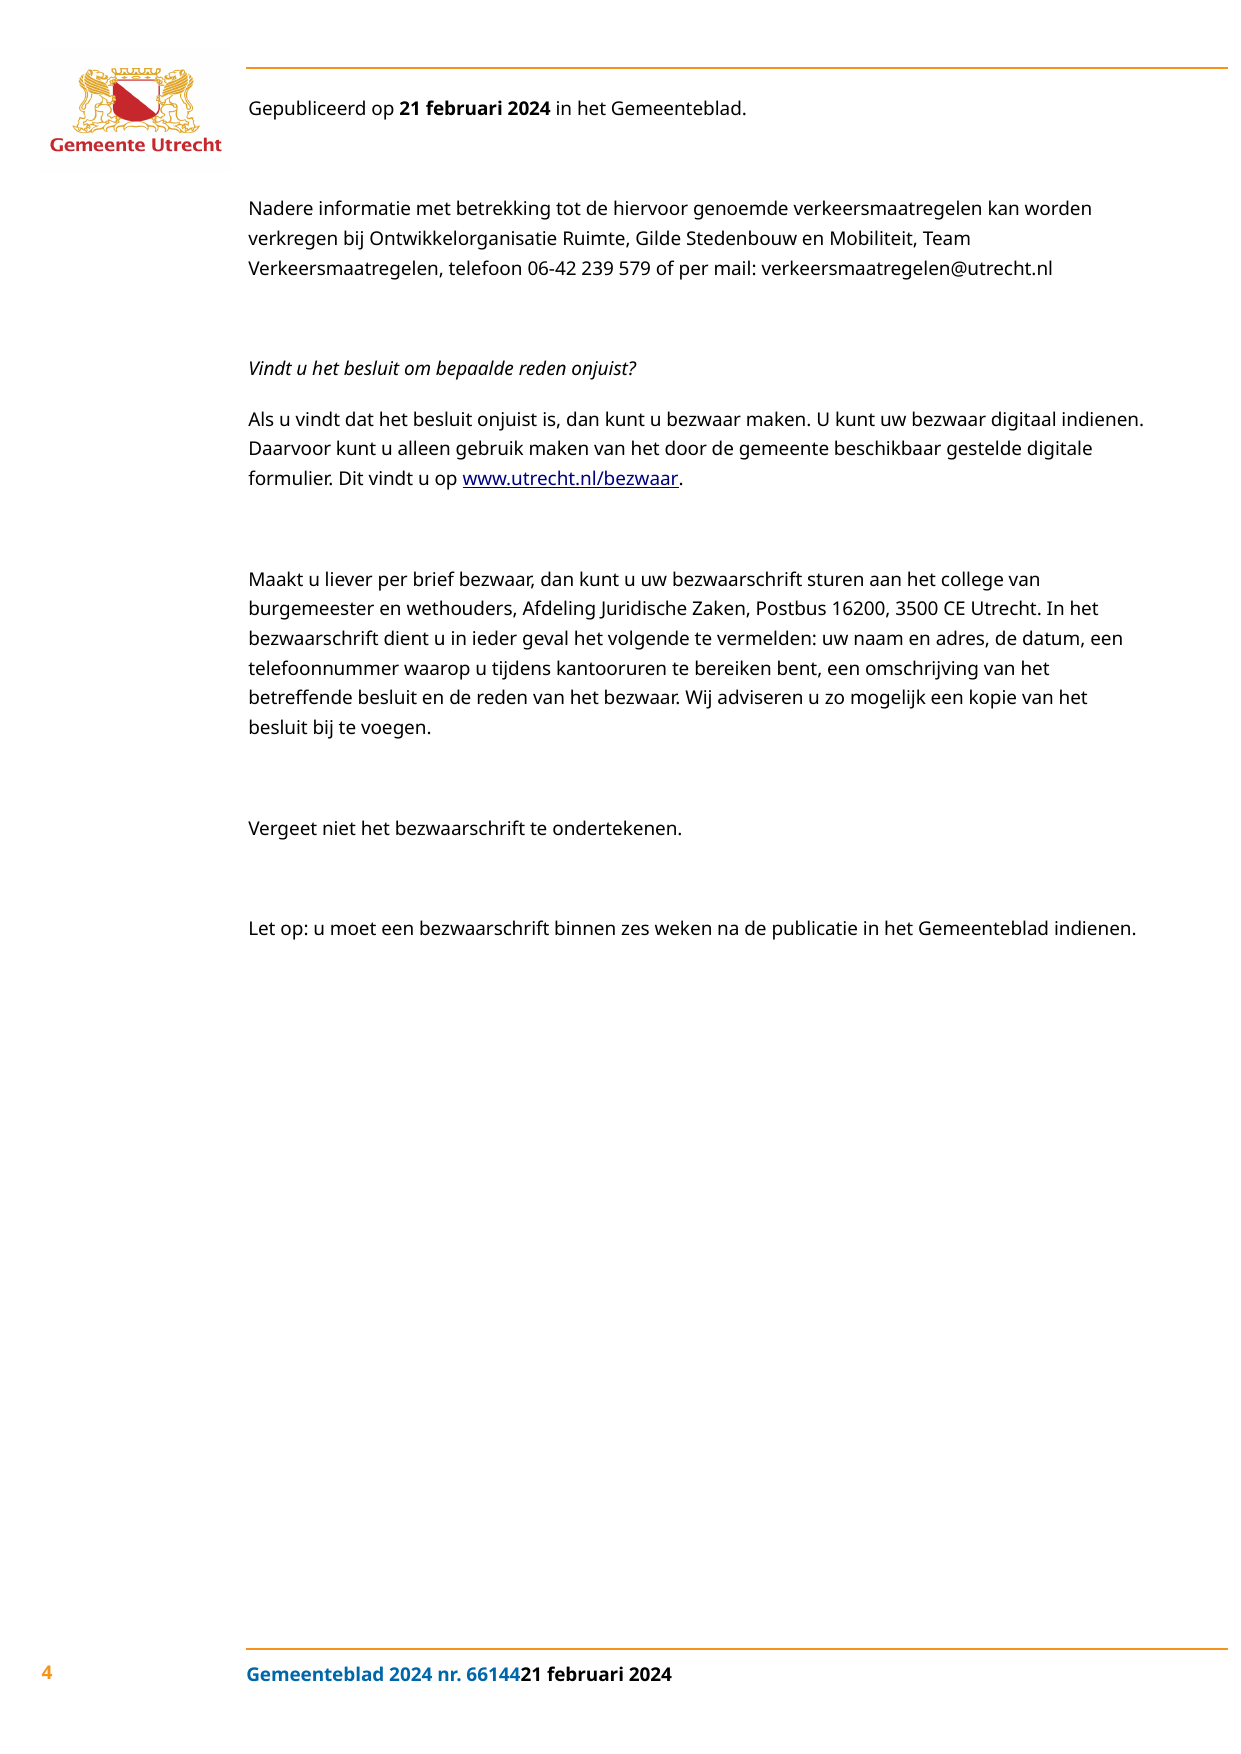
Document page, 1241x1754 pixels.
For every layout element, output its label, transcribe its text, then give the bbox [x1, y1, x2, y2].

text Let op: u moet een bezwaarschrift binnen zes weken na de publicatie in het Gemeenteblad indienen. [248, 916, 1152, 941]
text Als u vindt dat het besluit onjuist is, dan kunt u bezwaar maken. U kunt uw bezwaar digitaal indienen. Daarvoor kunt u alleen gebruik maken van het door de gemeente beschikbaar gestelde digitale formulier. Dit vindt u op www.utrecht.nl/bezwaar. [248, 406, 1152, 491]
picture [41, 47, 231, 172]
text Nadere informatie met betrekking tot de hiervoor genoemde verkeersmaatregelen kan worden verkregen bij Ontwikkelorganisatie Ruimte, Gilde Stedenbouw en Mobiliteit, Team Verkeersmaatregelen, telefoon 06-42 239 579 of per mail: verkeersmaatregelen@utrecht.nl [248, 196, 1152, 281]
text Gepubliceerd op 21 februari 2024 in het Gemeenteblad. [248, 95, 1152, 121]
text Vindt u het besluit om bepaalde reden onjuist? [248, 356, 1152, 381]
text Maakt u liever per brief bezwaar, dan kunt u uw bezwaarschrift sturen aan het college van burgemeester en wethouders, Afdeling Juridische Zaken, Postbus 16200, 3500 CE Utrecht. In het bezwaarschrift dient u in ieder geval het volgende te vermelden: uw naam en adres, de datum, een telefoonnummer waarop u tijdens kantooruren te bereiken bent, een omschrijving van het betreffende besluit en de reden van het bezwaar. Wij adviseren u zo mogelijk een kopie van het besluit bij te voegen. [248, 566, 1152, 740]
text Vergeet niet het bezwaarschrift te ondertekenen. [248, 815, 1152, 841]
